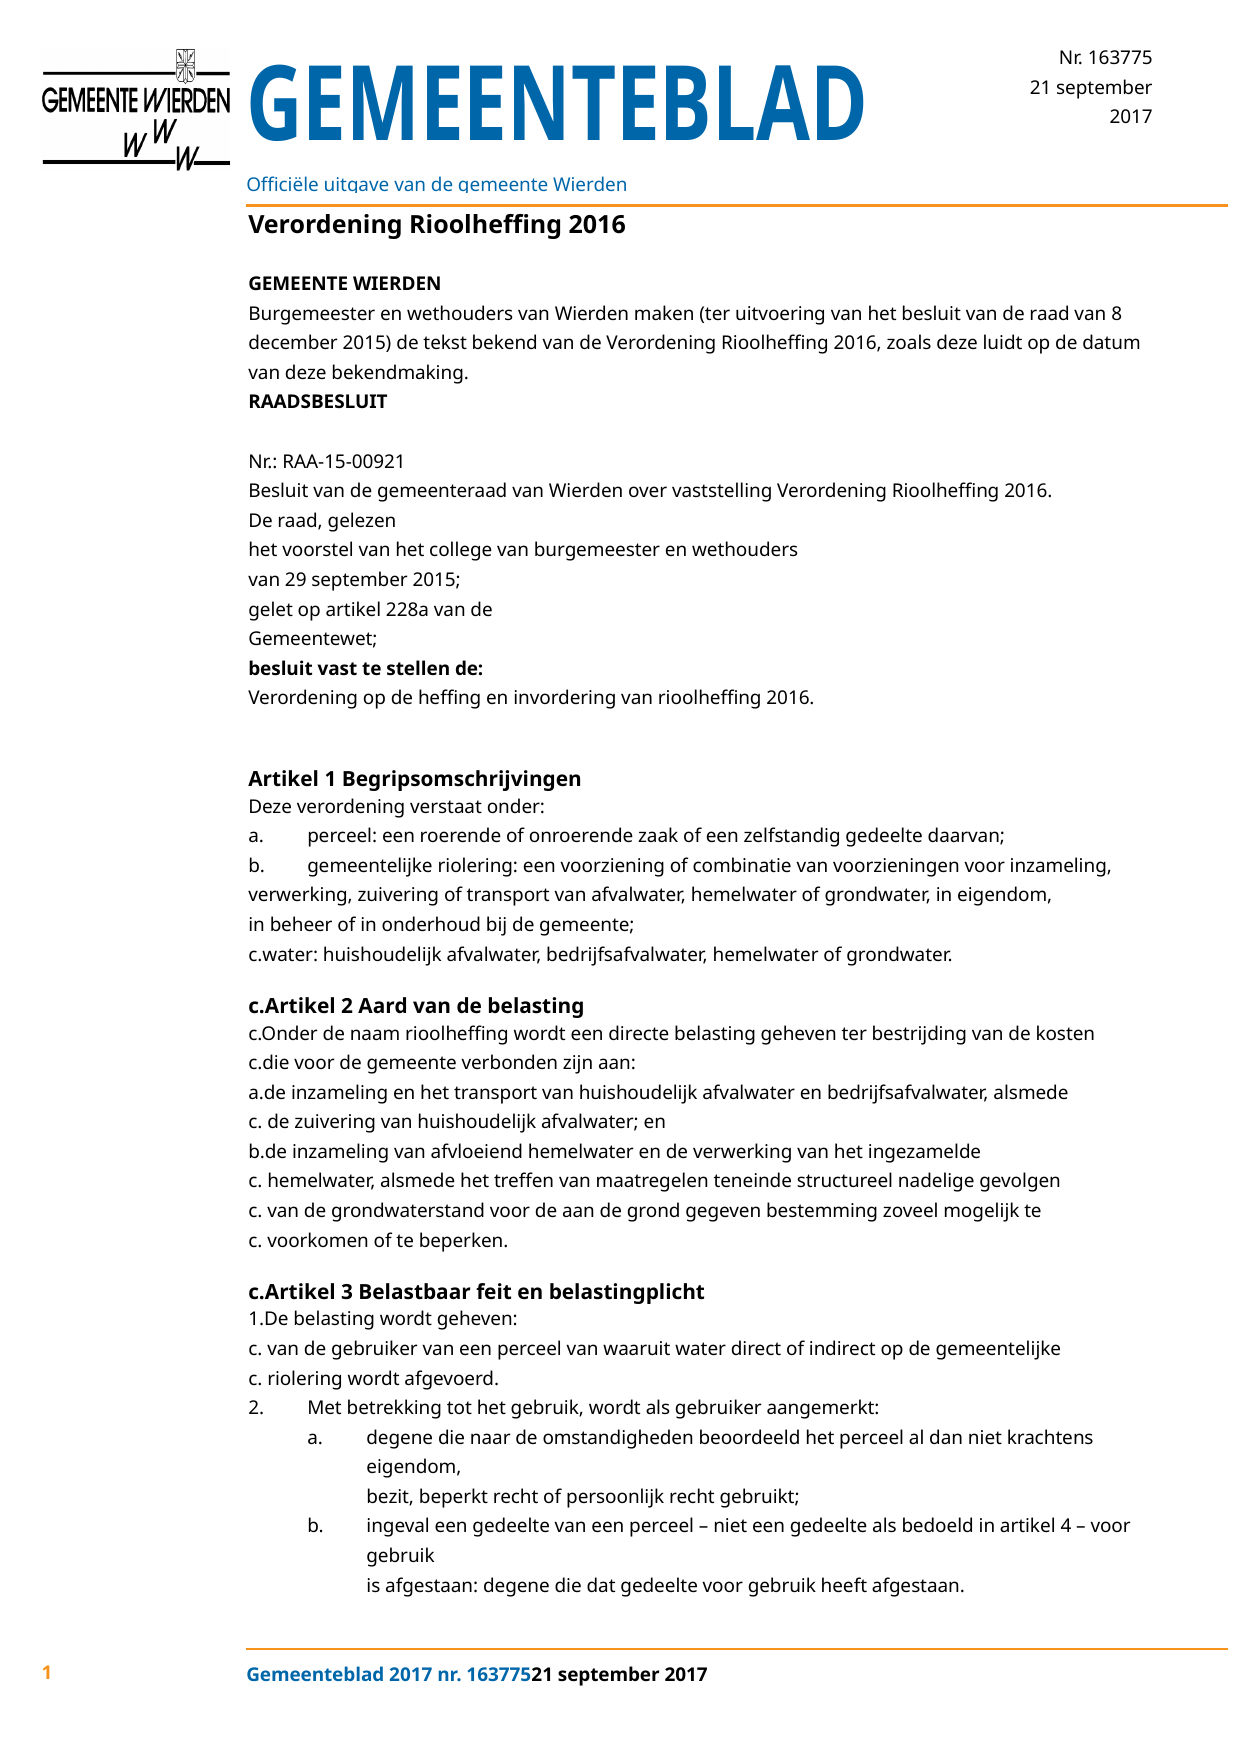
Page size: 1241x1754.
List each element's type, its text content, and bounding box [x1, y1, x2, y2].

text c. van de gebruiker van een perceel van waaruit water direct of indirect op de gemeentelijke [248, 1335, 1152, 1361]
list gemeentelijke riolering: een voorziening of combinatie van voorzieningen voor inzameling, [248, 852, 1152, 878]
text Gemeentewet; [248, 625, 1152, 651]
text c. riolering wordt afgevoerd. [248, 1365, 1152, 1391]
text Verordening Rioolheffing 2016 [248, 207, 1152, 241]
text GEMEENTE WIERDEN [248, 270, 1152, 296]
text Artikel 1 Begripsomschrijvingen [248, 764, 1152, 793]
text b.de inzameling van afvloeiend hemelwater en de verwerking van het ingezamelde [248, 1138, 1152, 1164]
text c. voorkomen of te beperken. [248, 1227, 1152, 1252]
text c.Artikel 3 Belastbaar feit en belastingplicht [248, 1277, 1152, 1306]
text a.de inzameling en het transport van huishoudelijk afvalwater en bedrijfsafvalwater, alsmede [248, 1079, 1152, 1104]
text gelet op artikel 228a van de [248, 596, 1152, 621]
text De raad, gelezen [248, 507, 1152, 533]
text besluit vast te stellen de: [248, 655, 1152, 681]
text c.die voor de gemeente verbonden zijn aan: [248, 1049, 1152, 1075]
text c. van de grondwaterstand voor de aan de grond gegeven bestemming zoveel mogelijk te [248, 1197, 1152, 1223]
text Besluit van de gemeenteraad van Wierden over vaststelling Verordening Rioolheffing 2016. [248, 477, 1152, 503]
text Verordening op de heffing en invordering van rioolheffing 2016. [248, 684, 1152, 710]
text Burgemeester en wethouders van Wierden maken (ter uitvoering van het besluit van de raad van 8 december 2015) de tekst bekend van de Verordening Rioolheffing 2016, zoals deze luidt op de datum van deze bekendmaking. [248, 300, 1152, 385]
text c.Onder de naam rioolheffing wordt een directe belasting geheven ter bestrijding van de kosten [248, 1020, 1152, 1045]
text c.water: huishoudelijk afvalwater, bedrijfsafvalwater, hemelwater of grondwater. [248, 941, 1152, 967]
text c. de zuivering van huishoudelijk afvalwater; en [248, 1108, 1152, 1134]
list perceel: een roerende of onroerende zaak of een zelfstandig gedeelte daarvan; [248, 822, 1152, 848]
text 1.De belasting wordt geheven: [248, 1306, 1152, 1331]
text Deze verordening verstaat onder: [248, 793, 1152, 819]
picture [41, 47, 231, 172]
list is afgestaan: degene die dat gedeelte voor gebruik heeft afgestaan. [307, 1572, 1152, 1598]
text van 29 september 2015; [248, 566, 1152, 592]
list bezit, beperkt recht of persoonlijk recht gebruikt; [307, 1483, 1152, 1509]
list Met betrekking tot het gebruik, wordt als gebruiker aangemerkt: [248, 1394, 1152, 1420]
text RAADSBESLUIT [248, 389, 1152, 414]
list ingeval een gedeelte van een perceel – niet een gedeelte als bedoeld in artikel 4 – voor gebruik [307, 1513, 1152, 1568]
text c.Artikel 2 Aard van de belasting [248, 991, 1152, 1020]
list degene die naar de omstandigheden beoordeeld het perceel al dan niet krachtens eigendom, [307, 1424, 1152, 1479]
text verwerking, zuivering of transport van afvalwater, hemelwater of grondwater, in eigendom, [248, 882, 1152, 907]
text in beheer of in onderhoud bij de gemeente; [248, 911, 1152, 937]
text Nr.: RAA-15-00921 [248, 448, 1152, 473]
text het voorstel van het college van burgemeester en wethouders [248, 537, 1152, 562]
text c. hemelwater, alsmede het treffen van maatregelen teneinde structureel nadelige gevolgen [248, 1168, 1152, 1193]
